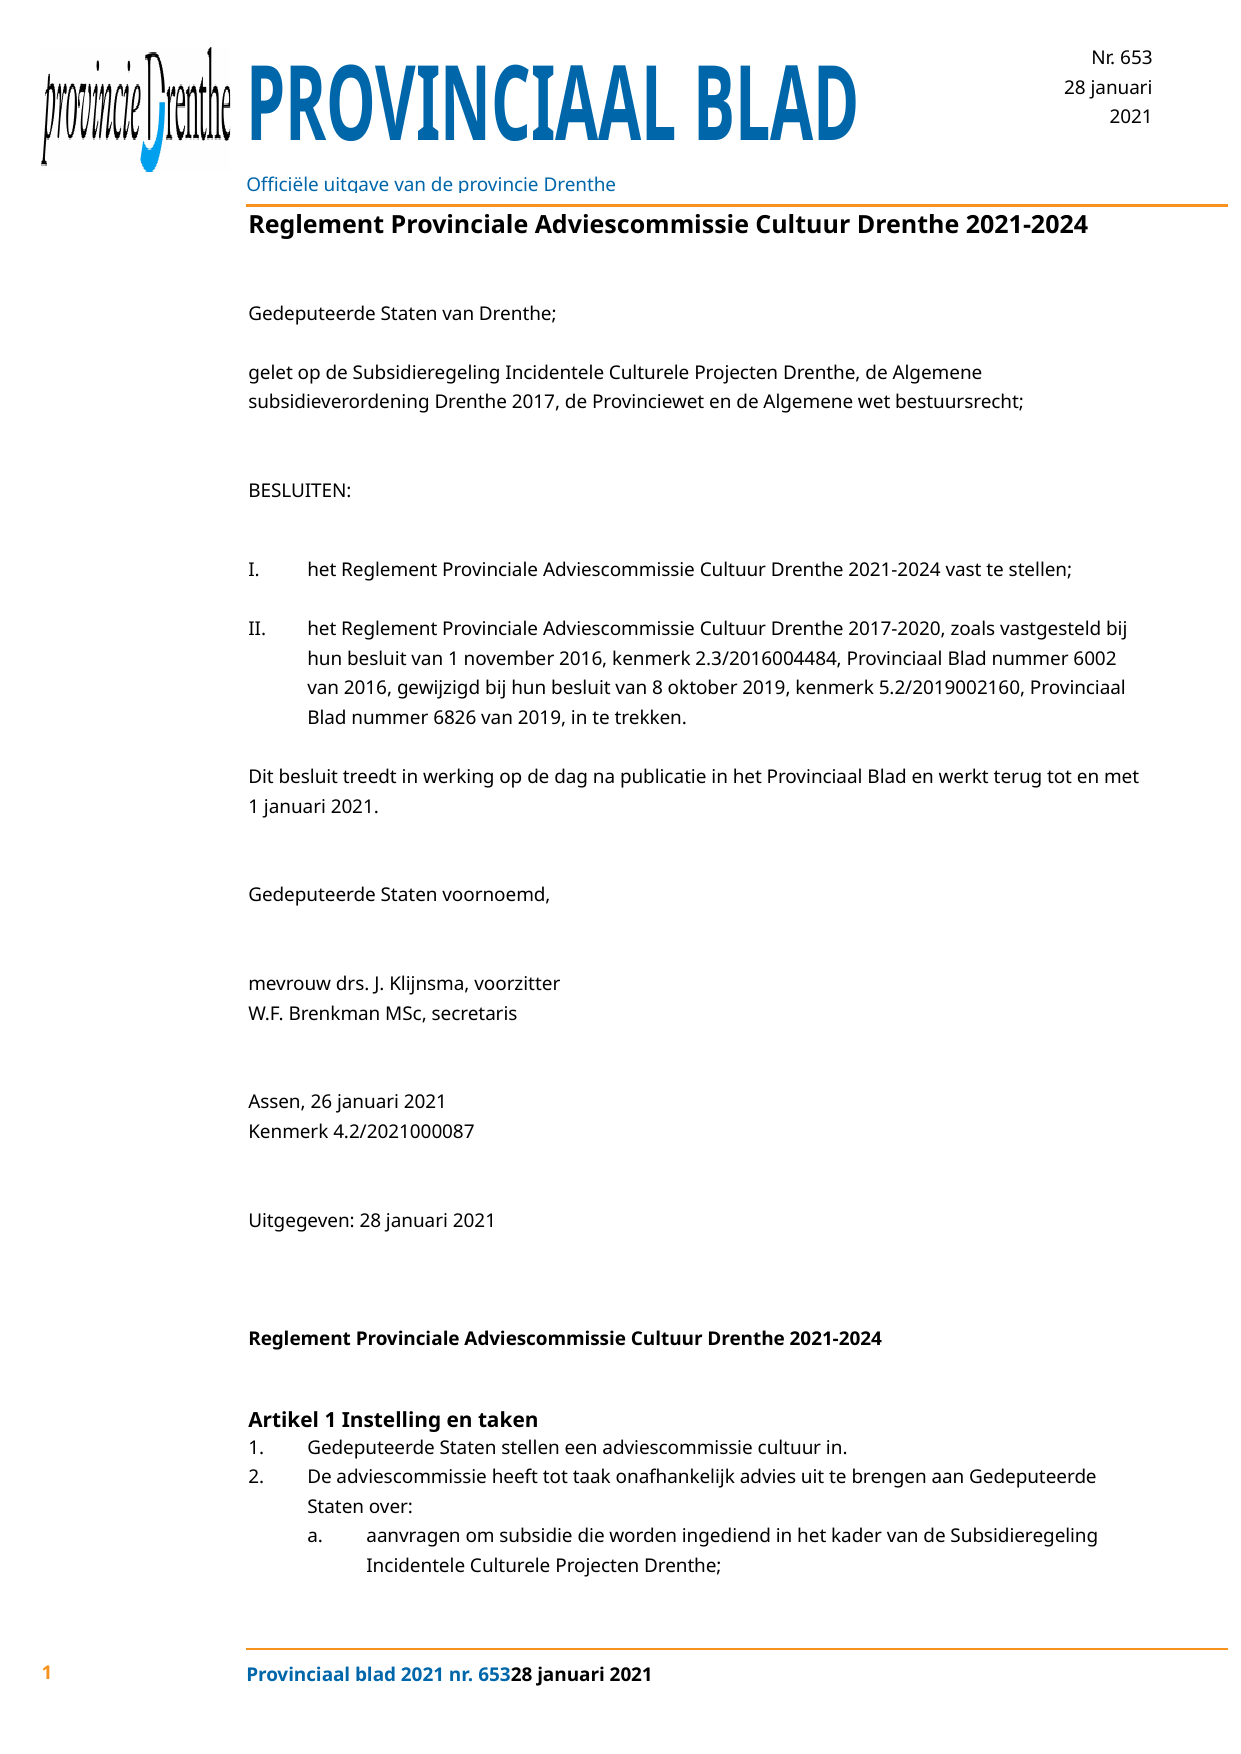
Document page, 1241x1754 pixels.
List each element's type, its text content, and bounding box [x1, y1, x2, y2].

picture [41, 47, 231, 172]
text Gedeputeerde Staten van Drenthe; [248, 300, 1152, 326]
list het Reglement Provinciale Adviescommissie Cultuur Drenthe 2021-2024 vast te stellen; [248, 556, 1152, 582]
text BESLUITEN: [248, 477, 1152, 503]
text Kenmerk 4.2/2021000087 [248, 1118, 1152, 1144]
text Dit besluit treedt in werking op de dag na publicatie in het Provinciaal Blad en werkt terug tot en met 1 januari 2021. [248, 763, 1152, 819]
text Reglement Provinciale Adviescommissie Cultuur Drenthe 2021-2024 [248, 1325, 1152, 1351]
list het Reglement Provinciale Adviescommissie Cultuur Drenthe 2017-2020, zoals vastgesteld bij hun besluit van 1 november 2016, kenmerk 2.3/2016004484, Provinciaal Blad nummer 6002 van 2016, gewijzigd bij hun besluit van 8 oktober 2019, kenmerk 5.2/2019002160, Provinciaal Blad nummer 6826 van 2019, in te trekken. [248, 615, 1152, 730]
text Artikel 1 Instelling en taken [248, 1405, 1152, 1434]
list aanvragen om subsidie die worden ingediend in het kader van de Subsidieregeling Incidentele Culturele Projecten Drenthe; [307, 1523, 1152, 1578]
text gelet op de Subsidieregeling Incidentele Culturele Projecten Drenthe, de Algemene subsidieverordening Drenthe 2017, de Provinciewet en de Algemene wet bestuursrecht; [248, 359, 1152, 414]
list Gedeputeerde Staten stellen een adviescommissie cultuur in. [248, 1434, 1152, 1459]
text Uitgegeven: 28 januari 2021 [248, 1207, 1152, 1233]
list De adviescommissie heeft tot taak onafhankelijk advies uit te brengen aan Gedeputeerde Staten over: [248, 1463, 1152, 1519]
text mevrouw drs. J. Klijnsma, voorzitter [248, 970, 1152, 996]
text Assen, 26 januari 2021 [248, 1089, 1152, 1114]
text Gedeputeerde Staten voornoemd, [248, 882, 1152, 907]
text Reglement Provinciale Adviescommissie Cultuur Drenthe 2021-2024 [248, 207, 1152, 241]
text W.F. Brenkman MSc, secretaris [248, 1000, 1152, 1026]
